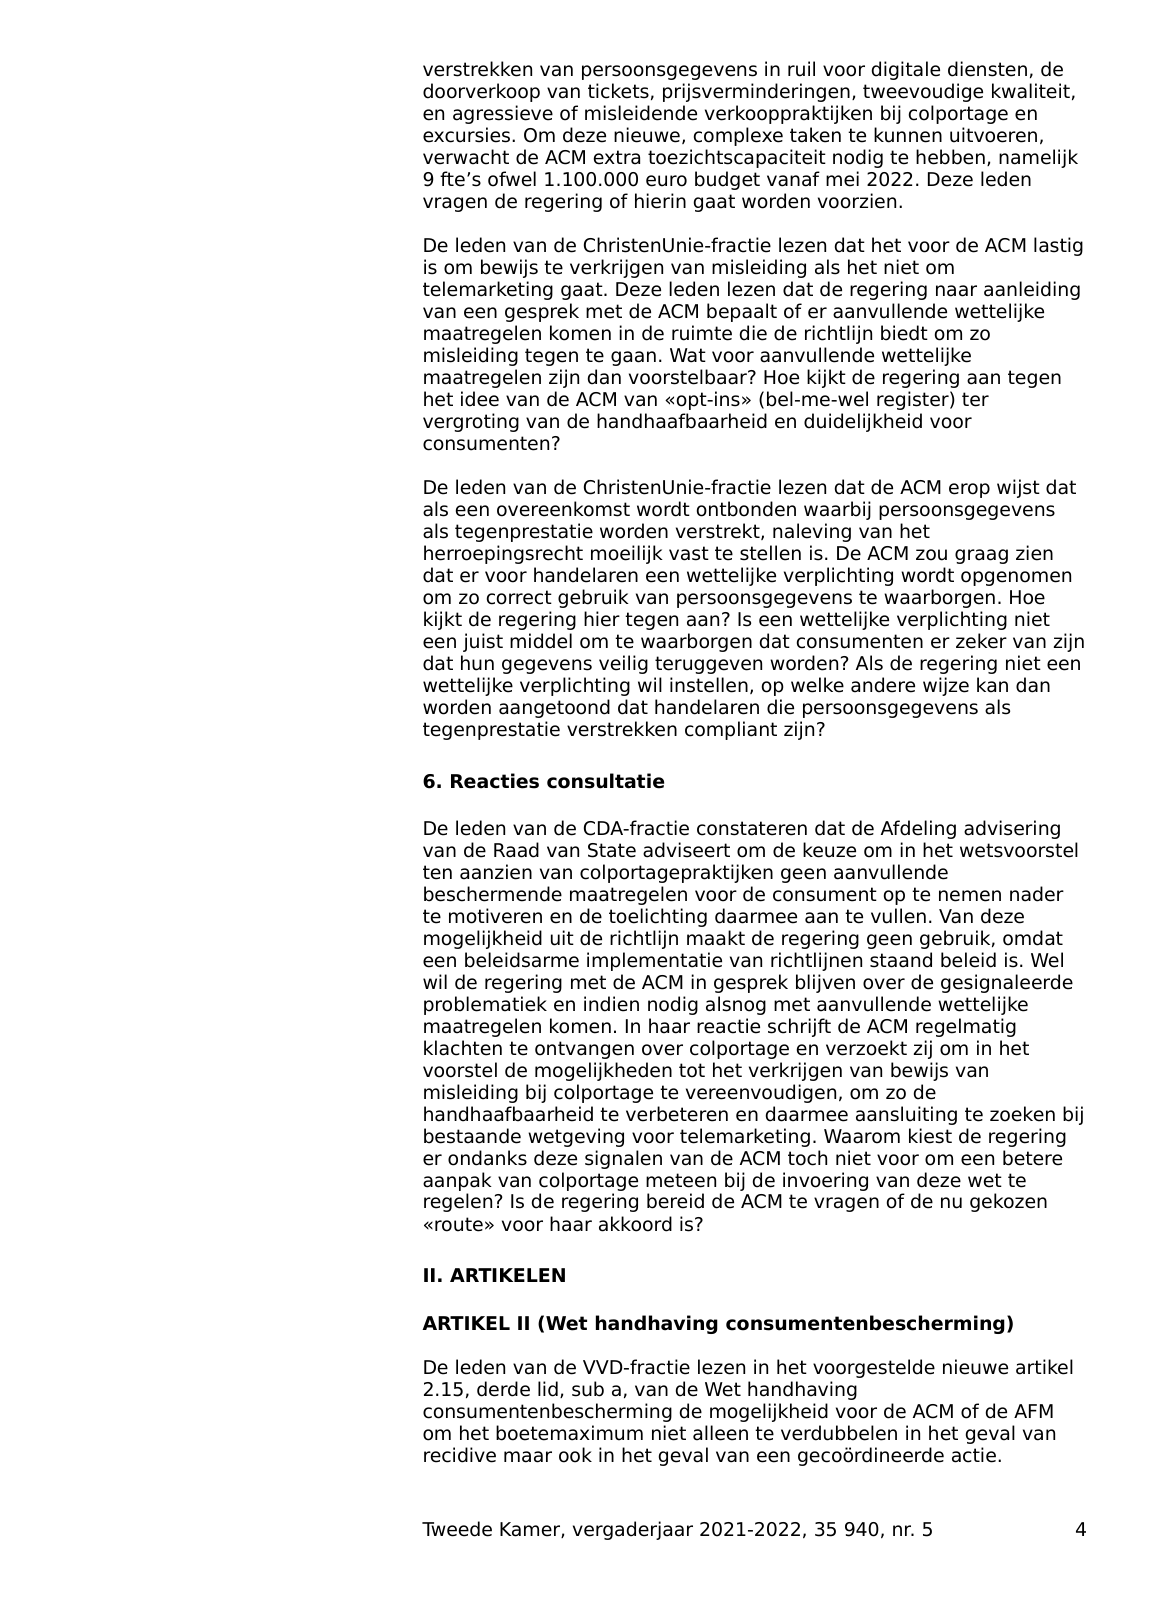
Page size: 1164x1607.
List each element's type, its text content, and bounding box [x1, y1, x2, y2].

subtitle ARTIKEL II (Wet handhaving consumentenbescherming) [422, 1312, 1087, 1334]
text verstrekken van persoonsgegevens in ruil voor digitale diensten, de doorverkoop van tickets, prijsverminderingen, tweevoudige kwaliteit, en agressieve of misleidende verkooppraktijken bij colportage en excursies. Om deze nieuwe, complexe taken te kunnen uitvoeren, verwacht de ACM extra toezichtscapaciteit nodig te hebben, namelijk 9 fte’s ofwel 1.100.000 euro budget vanaf mei 2022. Deze leden vragen de regering of hierin gaat worden voorzien. [422, 59, 1087, 213]
text De leden van de ChristenUnie-fractie lezen dat het voor de ACM lastig is om bewijs te verkrijgen van misleiding als het niet om telemarketing gaat. Deze leden lezen dat de regering naar aanleiding van een gesprek met de ACM bepaalt of er aanvullende wettelijke maatregelen komen in de ruimte die de richtlijn biedt om zo misleiding tegen te gaan. Wat voor aanvullende wettelijke maatregelen zijn dan voorstelbaar? Hoe kijkt de regering aan tegen het idee van de ACM van «opt-ins» (bel-me-wel register) ter vergroting van de handhaafbaarheid en duidelijkheid voor consumenten? [422, 235, 1087, 455]
text De leden van de ChristenUnie-fractie lezen dat de ACM erop wijst dat als een overeenkomst wordt ontbonden waarbij persoonsgegevens als tegenprestatie worden verstrekt, naleving van het herroepingsrecht moeilijk vast te stellen is. De ACM zou graag zien dat er voor handelaren een wettelijke verplichting wordt opgenomen om zo correct gebruik van persoonsgegevens te waarborgen. Hoe kijkt de regering hier tegen aan? Is een wettelijke verplichting niet een juist middel om te waarborgen dat consumenten er zeker van zijn dat hun gegevens veilig teruggeven worden? Als de regering niet een wettelijke verplichting wil instellen, op welke andere wijze kan dan worden aangetoond dat handelaren die persoonsgegevens als tegenprestatie verstrekken compliant zijn? [422, 477, 1087, 741]
text De leden van de VVD-fractie lezen in het voorgestelde nieuwe artikel 2.15, derde lid, sub a, van de Wet handhaving consumentenbescherming de mogelijkheid voor de ACM of de AFM om het boetemaximum niet alleen te verdubbelen in het geval van recidive maar ook in het geval van een gecoördineerde actie. [422, 1357, 1087, 1466]
subtitle II. ARTIKELEN [422, 1265, 1087, 1287]
subtitle 6. Reacties consultatie [422, 771, 1087, 793]
text De leden van de CDA-fractie constateren dat de Afdeling advisering van de Raad van State adviseert om de keuze om in het wetsvoorstel ten aanzien van colportagepraktijken geen aanvullende beschermende maatregelen voor de consument op te nemen nader te motiveren en de toelichting daarmee aan te vullen. Van deze mogelijkheid uit de richtlijn maakt de regering geen gebruik, omdat een beleidsarme implementatie van richtlijnen staand beleid is. Wel wil de regering met de ACM in gesprek blijven over de gesignaleerde problematiek en indien nodig alsnog met aanvullende wettelijke maatregelen komen. In haar reactie schrijft de ACM regelmatig klachten te ontvangen over colportage en verzoekt zij om in het voorstel de mogelijkheden tot het verkrijgen van bewijs van misleiding bij colportage te vereenvoudigen, om zo de handhaafbaarheid te verbeteren en daarmee aansluiting te zoeken bij bestaande wetgeving voor telemarketing. Waarom kiest de regering er ondanks deze signalen van de ACM toch niet voor om een betere aanpak van colportage meteen bij de invoering van deze wet te regelen? Is de regering bereid de ACM te vragen of de nu gekozen «route» voor haar akkoord is? [422, 818, 1087, 1235]
